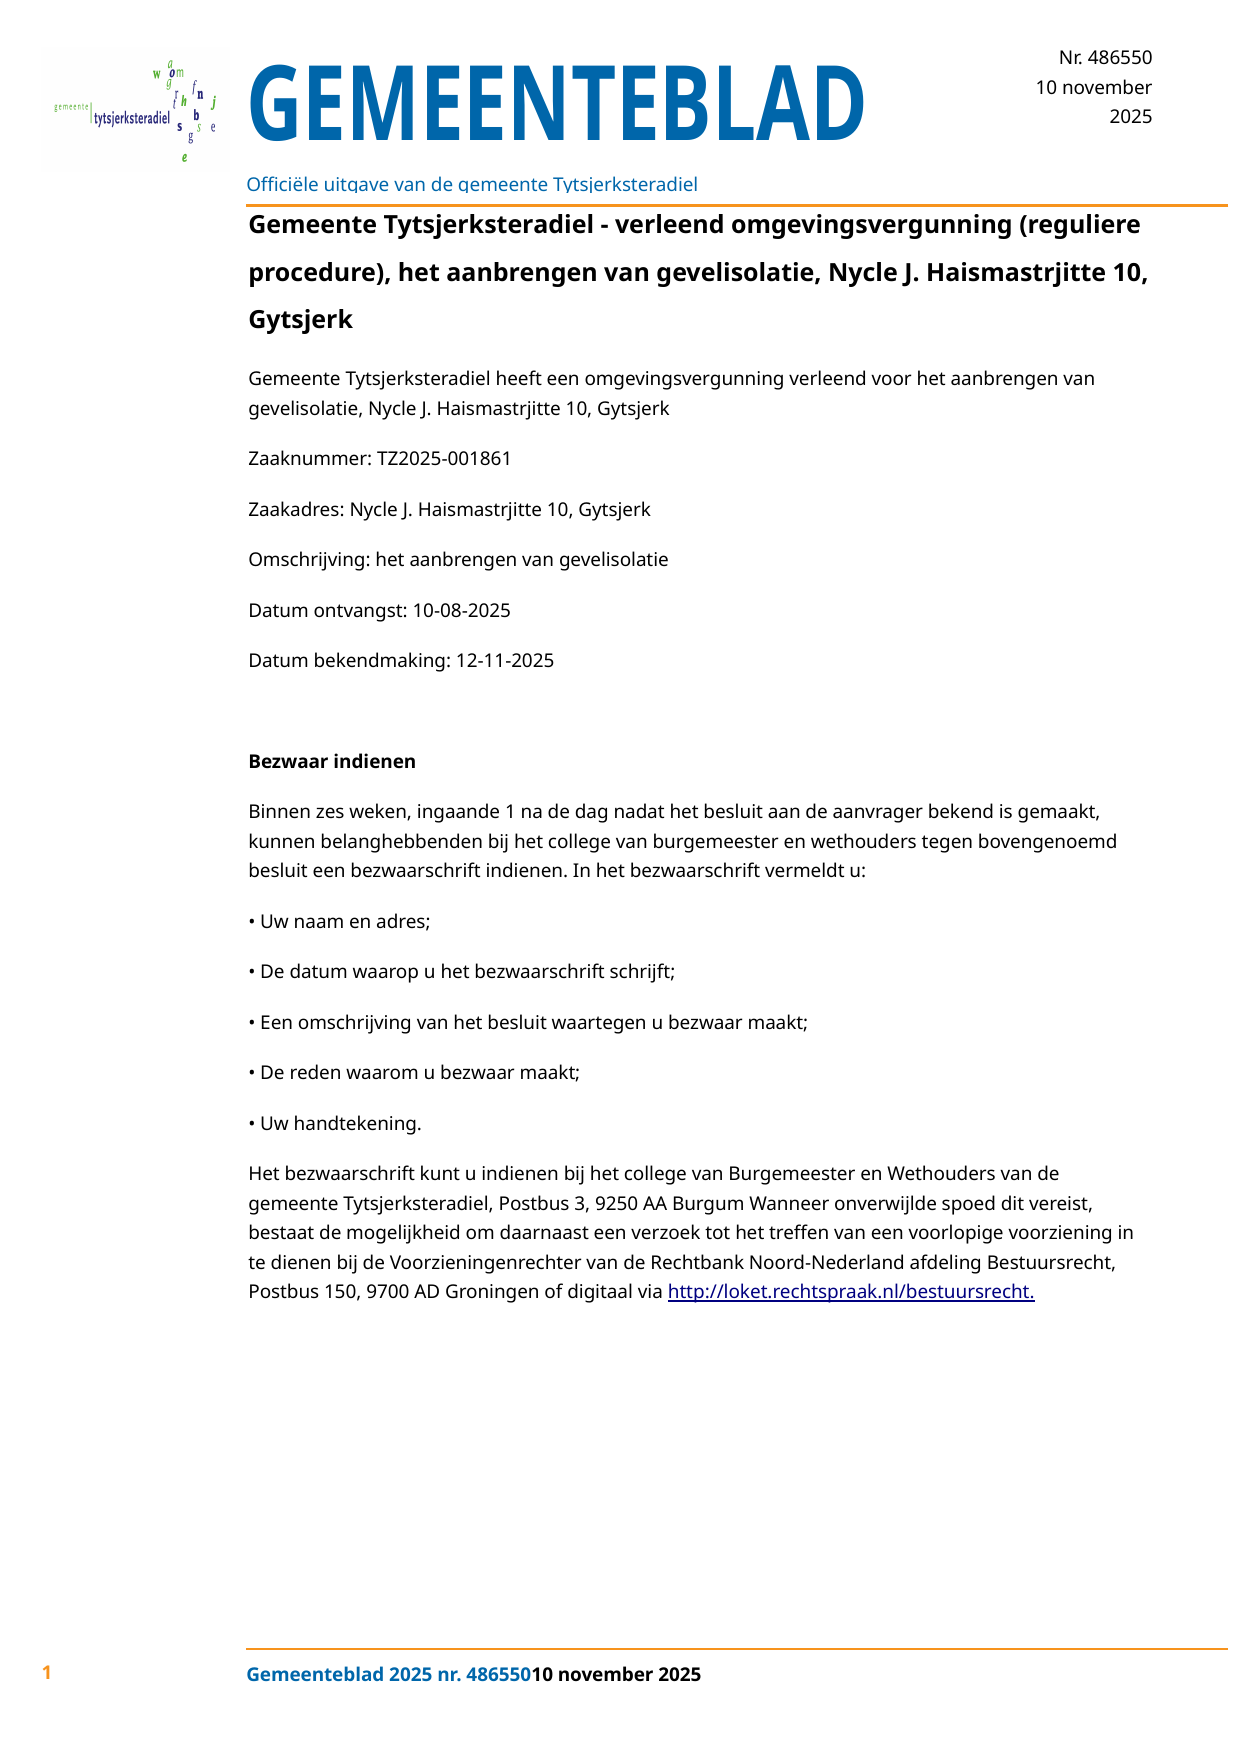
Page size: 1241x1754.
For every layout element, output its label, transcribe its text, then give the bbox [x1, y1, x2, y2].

text • Een omschrijving van het besluit waartegen u bezwaar maakt; [248, 1009, 1152, 1034]
text • De datum waarop u het bezwaarschrift schrijft; [248, 958, 1152, 984]
text • De reden waarom u bezwaar maakt; [248, 1059, 1152, 1085]
text Bezwaar indienen [248, 748, 1152, 774]
text Binnen zes weken, ingaande 1 na de dag nadat het besluit aan de aanvrager bekend is gemaakt, kunnen belanghebbenden bij het college van burgemeester en wethouders tegen bovengenoemd besluit een bezwaarschrift indienen. In het bezwaarschrift vermeldt u: [248, 798, 1152, 883]
picture [41, 47, 231, 172]
text • Uw naam en adres; [248, 908, 1152, 934]
text Gemeente Tytsjerksteradiel - verleend omgevingsvergunning (reguliere procedure), het aanbrengen van gevelisolatie, Nycle J. Haismastrjitte 10, Gytsjerk [248, 207, 1152, 336]
text Omschrijving: het aanbrengen van gevelisolatie [248, 546, 1152, 572]
text Het bezwaarschrift kunt u indienen bij het college van Burgemeester en Wethouders van de gemeente Tytsjerksteradiel, Postbus 3, 9250 AA Burgum Wanneer onverwijlde spoed dit vereist, bestaat de mogelijkheid om daarnaast een verzoek tot het treffen van een voorlopige voorziening in te dienen bij de Voorzieningenrechter van de Rechtbank Noord-Nederland afdeling Bestuursrecht, Postbus 150, 9700 AD Groningen of digitaal via http://loket.rechtspraak.nl/bestuursrecht. [248, 1160, 1152, 1304]
text Gemeente Tytsjerksteradiel heeft een omgevingsvergunning verleend voor het aanbrengen van gevelisolatie, Nycle J. Haismastrjitte 10, Gytsjerk [248, 366, 1152, 421]
text Zaakadres: Nycle J. Haismastrjitte 10, Gytsjerk [248, 496, 1152, 522]
text Zaaknummer: TZ2025-001861 [248, 446, 1152, 471]
text • Uw handtekening. [248, 1110, 1152, 1135]
text Datum ontvangst: 10-08-2025 [248, 597, 1152, 622]
text Datum bekendmaking: 12-11-2025 [248, 647, 1152, 673]
